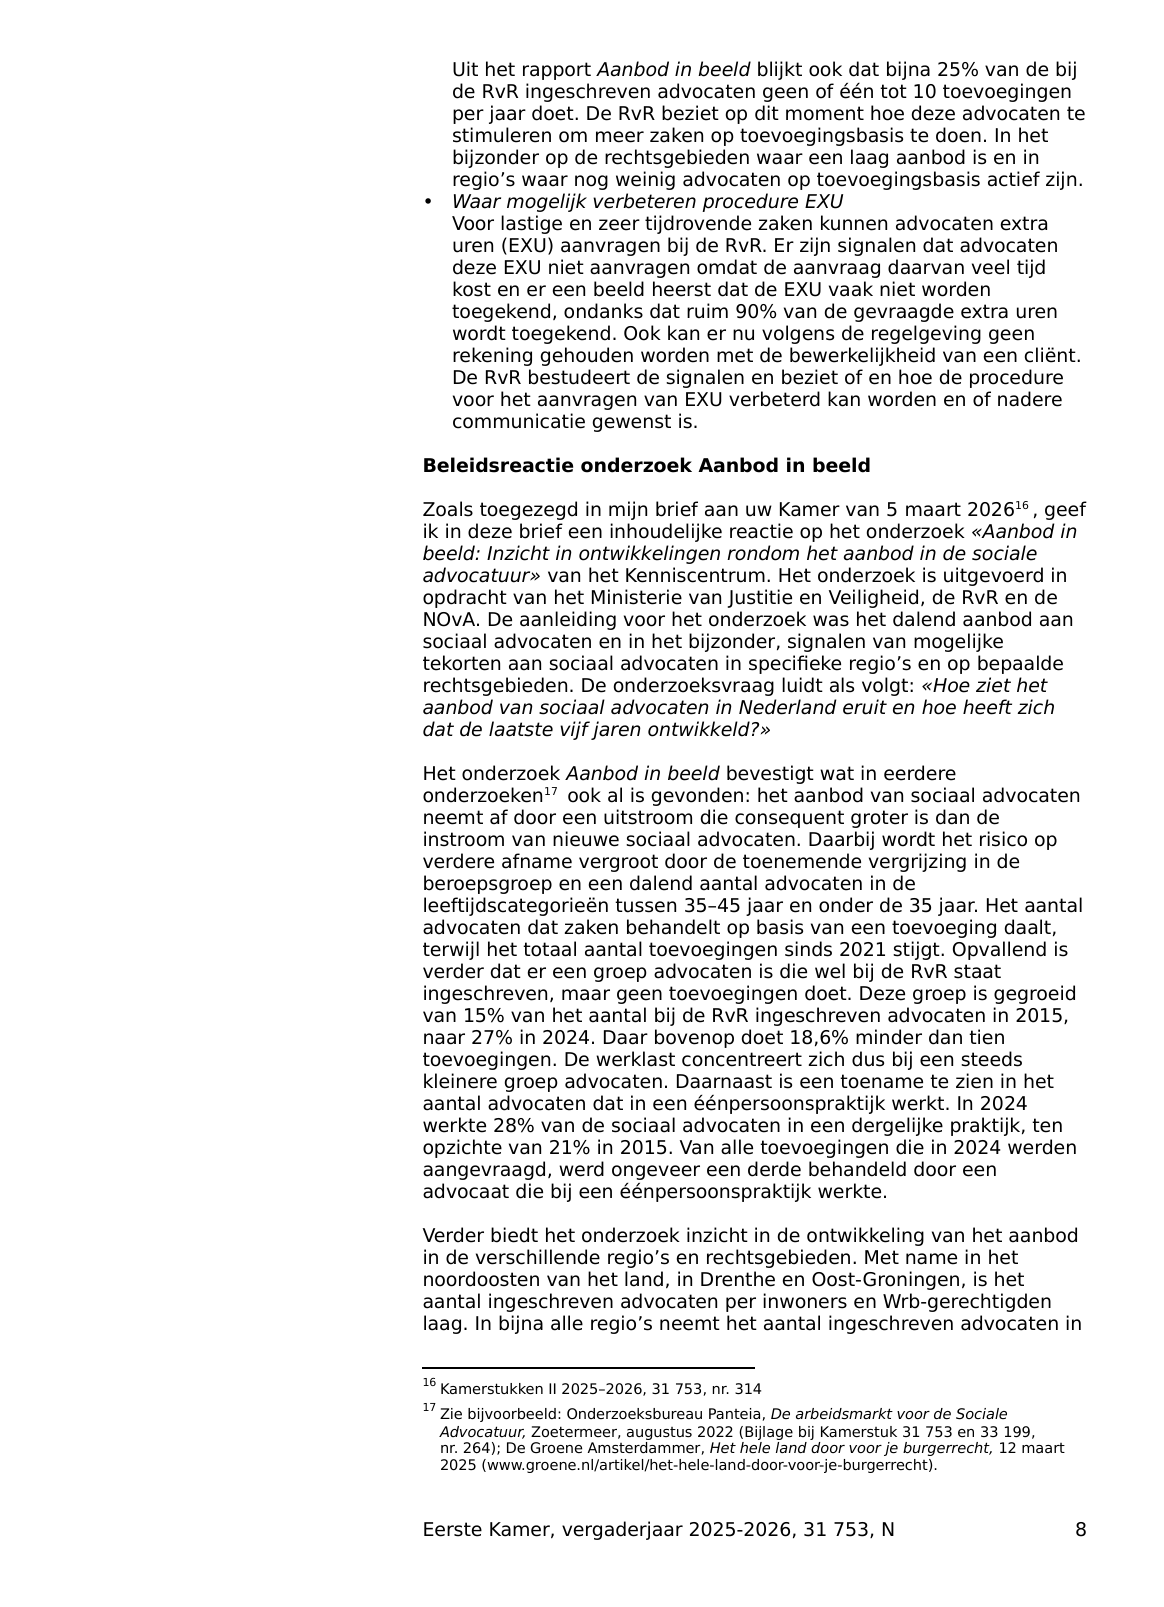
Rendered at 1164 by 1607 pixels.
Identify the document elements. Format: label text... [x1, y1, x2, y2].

text • Waar mogelijk verbeteren procedure EXU [422, 191, 1087, 213]
text Uit het rapport Aanbod in beeld blijkt ook dat bijna 25% van de bij de RvR ingeschreven advocaten geen of één tot 10 toevoegingen per jaar doet. De RvR beziet op dit moment hoe deze advocaten te stimuleren om meer zaken op toevoegingsbasis te doen. In het bijzonder op de rechtsgebieden waar een laag aanbod is en in regio’s waar nog weinig advocaten op toevoegingsbasis actief zijn. [452, 59, 1087, 191]
text Zoals toegezegd in mijn brief aan uw Kamer van 5 maart 2026, geef ik in deze brief een inhoudelijke reactie op het onderzoek «Aanbod in beeld: Inzicht in ontwikkelingen rondom het aanbod in de sociale advocatuur» van het Kenniscentrum. Het onderzoek is uitgevoerd in opdracht van het Ministerie van Justitie en Veiligheid, de RvR en de NOvA. De aanleiding voor het onderzoek was het dalend aanbod aan sociaal advocaten en in het bijzonder, signalen van mogelijke tekorten aan sociaal advocaten in specifieke regio’s en op bepaalde rechtsgebieden. De onderzoeksvraag luidt als volgt: «Hoe ziet het aanbod van sociaal advocaten in Nederland eruit en hoe heeft zich dat de laatste vijf jaren ontwikkeld?» [422, 499, 1087, 741]
text Kamerstukken II 2025–2026, 31 753, nr. 314 [422, 1377, 1087, 1399]
text Zie bijvoorbeeld: Onderzoeksbureau Panteia, De arbeidsmarkt voor de Sociale Advocatuur, Zoetermeer, augustus 2022 (Bijlage bij Kamerstuk 31 753 en 33 199, nr. 264); De Groene Amsterdammer, Het hele land door voor je burgerrecht, 12 maart 2025 (www.groene.nl/artikel/het-hele-land-door-voor-je-burgerrecht). [422, 1402, 1087, 1474]
subtitle Beleidsreactie onderzoek Aanbod in beeld [422, 455, 1087, 477]
text Het onderzoek Aanbod in beeld bevestigt wat in eerdere onderzoeken ook al is gevonden: het aanbod van sociaal advocaten neemt af door een uitstroom die consequent groter is dan de instroom van nieuwe sociaal advocaten. Daarbij wordt het risico op verdere afname vergroot door de toenemende vergrijzing in de beroepsgroep en een dalend aantal advocaten in de leeftijdscategorieën tussen 35–45 jaar en onder de 35 jaar. Het aantal advocaten dat zaken behandelt op basis van een toevoeging daalt, terwijl het totaal aantal toevoegingen sinds 2021 stijgt. Opvallend is verder dat er een groep advocaten is die wel bij de RvR staat ingeschreven, maar geen toevoegingen doet. Deze groep is gegroeid van 15% van het aantal bij de RvR ingeschreven advocaten in 2015, naar 27% in 2024. Daar bovenop doet 18,6% minder dan tien toevoegingen. De werklast concentreert zich dus bij een steeds kleinere groep advocaten. Daarnaast is een toename te zien in het aantal advocaten dat in een éénpersoonspraktijk werkt. In 2024 werkte 28% van de sociaal advocaten in een dergelijke praktijk, ten opzichte van 21% in 2015. Van alle toevoegingen die in 2024 werden aangevraagd, werd ongeveer een derde behandeld door een advocaat die bij een éénpersoonspraktijk werkte. [422, 763, 1087, 1203]
text Voor lastige en zeer tijdrovende zaken kunnen advocaten extra uren (EXU) aanvragen bij de RvR. Er zijn signalen dat advocaten deze EXU niet aanvragen omdat de aanvraag daarvan veel tijd kost en er een beeld heerst dat de EXU vaak niet worden toegekend, ondanks dat ruim 90% van de gevraagde extra uren wordt toegekend. Ook kan er nu volgens de regelgeving geen rekening gehouden worden met de bewerkelijkheid van een cliënt. De RvR bestudeert de signalen en beziet of en hoe de procedure voor het aanvragen van EXU verbeterd kan worden en of nadere communicatie gewenst is. [452, 213, 1087, 433]
text Verder biedt het onderzoek inzicht in de ontwikkeling van het aanbod in de verschillende regio’s en rechtsgebieden. Met name in het noordoosten van het land, in Drenthe en Oost-Groningen, is het aantal ingeschreven advocaten per inwoners en Wrb-gerechtigden laag. In bijna alle regio’s neemt het aantal ingeschreven advocaten in [422, 1225, 1087, 1335]
